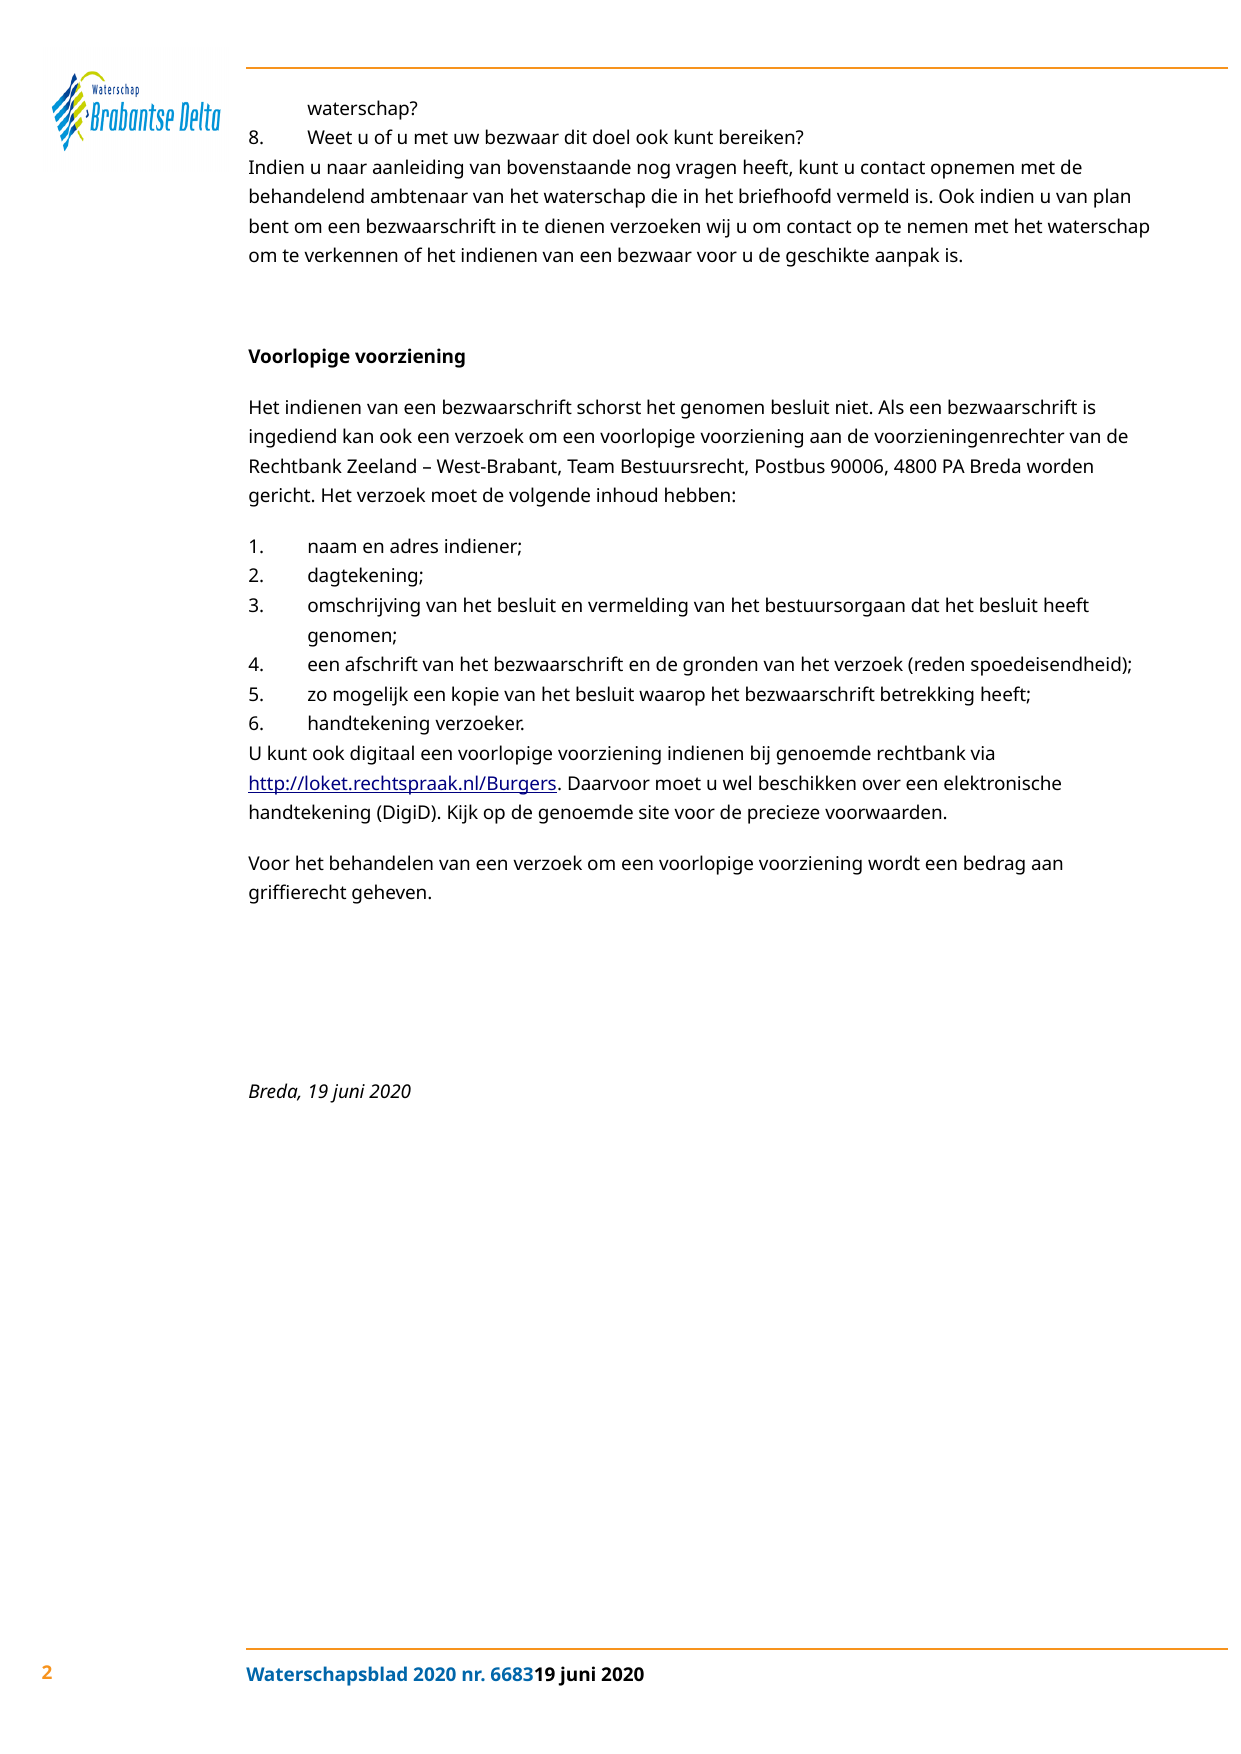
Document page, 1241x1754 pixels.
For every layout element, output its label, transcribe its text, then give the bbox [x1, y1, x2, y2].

list Weet u of u met uw bezwaar dit doel ook kunt bereiken? [248, 124, 1152, 150]
picture [41, 47, 231, 172]
text Voorlopige voorziening [248, 343, 1152, 369]
text Het indienen van een bezwaarschrift schorst het genomen besluit niet. Als een bezwaarschrift is ingediend kan ook een verzoek om een voorlopige voorziening aan de voorzieningenrechter van de Rechtbank Zeeland – West-Brabant, Team Bestuursrecht, Postbus 90006, 4800 PA Breda worden gericht. Het verzoek moet de volgende inhoud hebben: [248, 394, 1152, 508]
list een afschrift van het bezwaarschrift en de gronden van het verzoek (reden spoedeisendheid); [248, 651, 1152, 677]
list naam en adres indiener; [248, 533, 1152, 559]
text Indien u naar aanleiding van bovenstaande nog vragen heeft, kunt u contact opnemen met de behandelend ambtenaar van het waterschap die in het briefhoofd vermeld is. Ook indien u van plan bent om een bezwaarschrift in te dienen verzoeken wij u om contact op te nemen met het waterschap om te verkennen of het indienen van een bezwaar voor u de geschikte aanpak is. [248, 154, 1152, 268]
list zo mogelijk een kopie van het besluit waarop het bezwaarschrift betrekking heeft; [248, 681, 1152, 707]
text Breda, 19 juni 2020 [248, 1078, 1152, 1104]
text Voor het behandelen van een verzoek om een voorlopige voorziening wordt een bedrag aan griffierecht geheven. [248, 850, 1152, 905]
text U kunt ook digitaal een voorlopige voorziening indienen bij genoemde rechtbank via http://loket.rechtspraak.nl/Burgers. Daarvoor moet u wel beschikken over een elektronische handtekening (DigiD). Kijk op de genoemde site voor de precieze voorwaarden. [248, 740, 1152, 825]
list dagtekening; [248, 563, 1152, 588]
list omschrijving van het besluit en vermelding van het bestuursorgaan dat het besluit heeft genomen; [248, 592, 1152, 648]
list handtekening verzoeker. [248, 711, 1152, 736]
list waterschap? [248, 95, 1152, 121]
